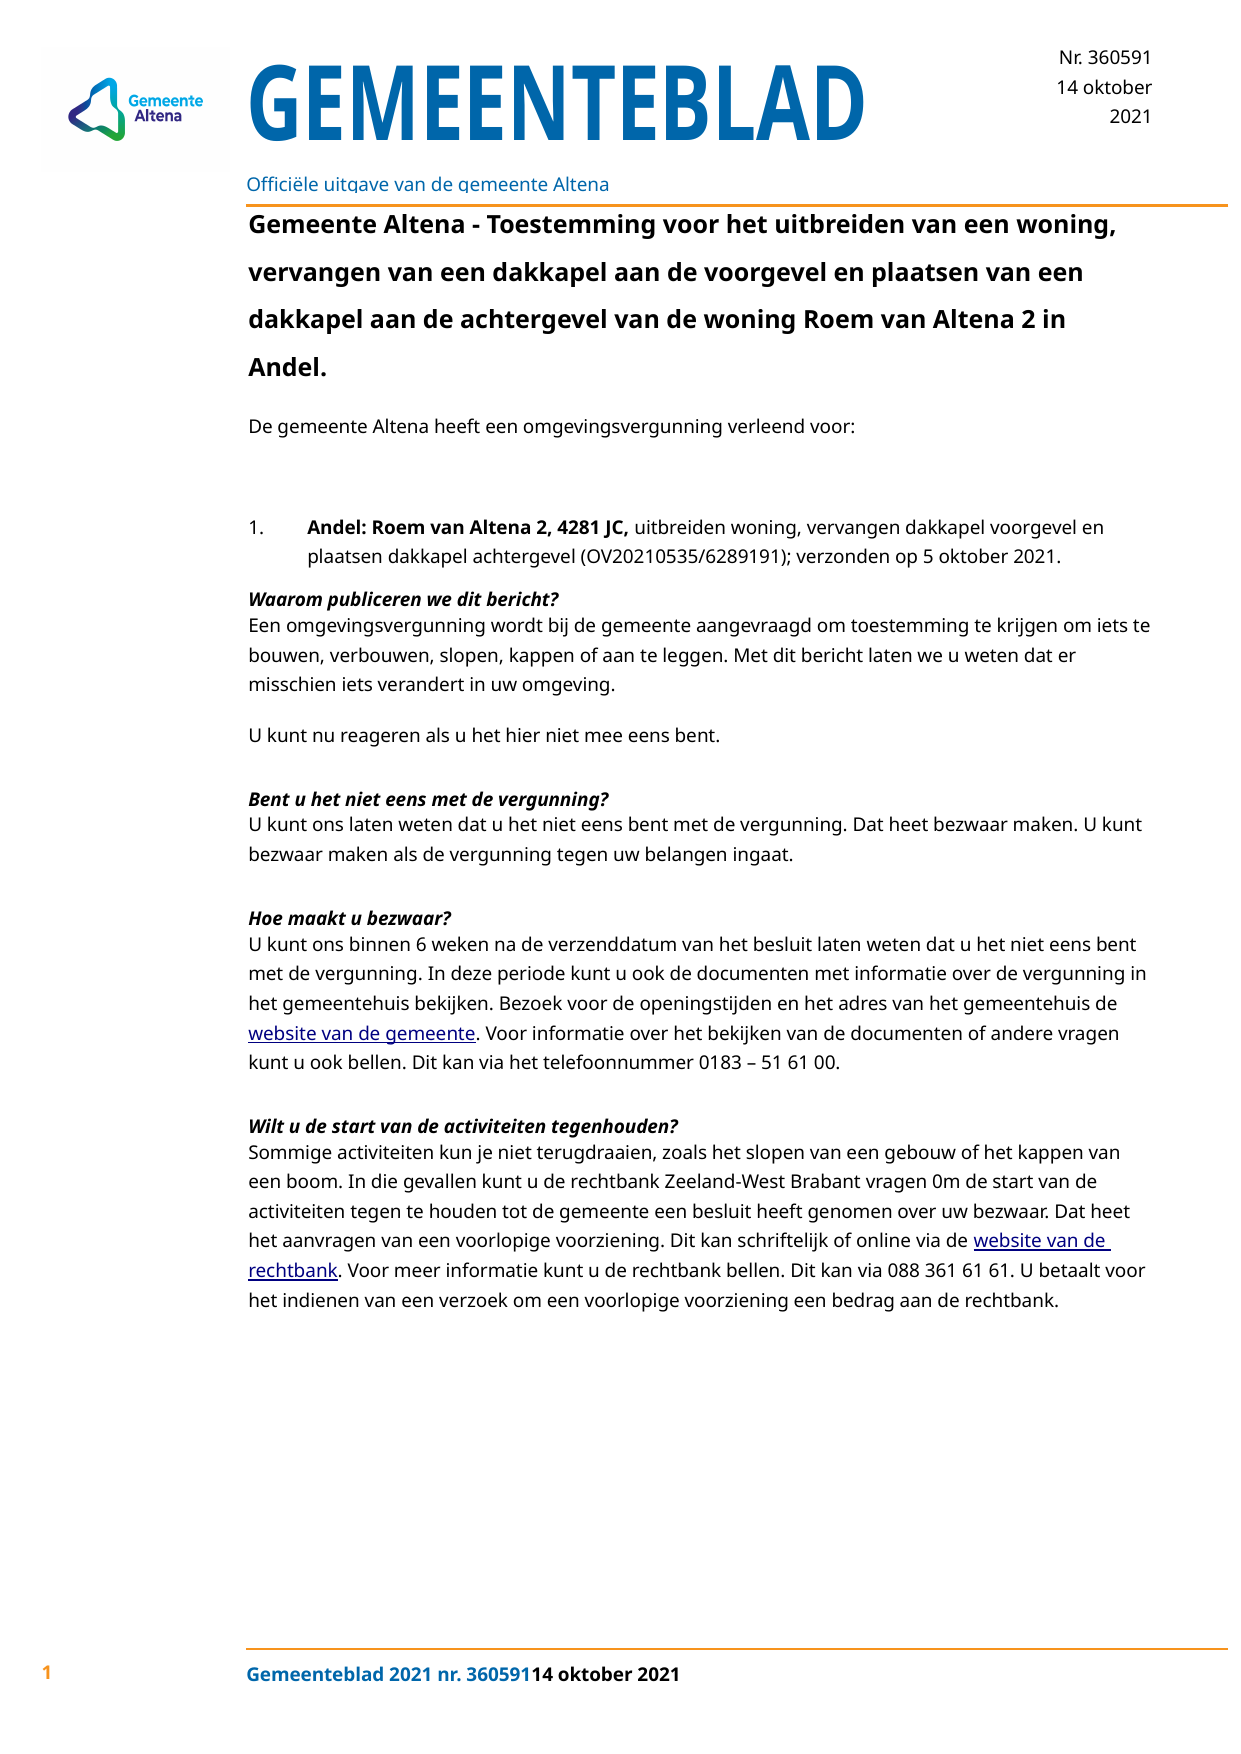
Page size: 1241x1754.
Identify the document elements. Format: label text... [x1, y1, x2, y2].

text Hoe maakt u bezwaar? [248, 905, 1152, 931]
text Waarom publiceren we dit bericht? [248, 587, 1152, 612]
text De gemeente Altena heeft een omgevingsvergunning verleend voor: [248, 413, 1152, 439]
list Andel: Roem van Altena 2, 4281 JC, uitbreiden woning, vervangen dakkapel voorgevel en plaatsen dakkapel achtergevel (OV20210535/6289191); verzonden op 5 oktober 2021. [248, 514, 1152, 569]
text Sommige activiteiten kun je niet terugdraaien, zoals het slopen van een gebouw of het kappen van een boom. In die gevallen kunt u de rechtbank Zeeland-West Brabant vragen 0m de start van de activiteiten tegen te houden tot de gemeente een besluit heeft genomen over uw bezwaar. Dat heet het aanvragen van een voorlopige voorziening. Dit kan schriftelijk of online via de website van de rechtbank. Voor meer informatie kunt u de rechtbank bellen. Dit kan via 088 361 61 61. U betaalt voor het indienen van een verzoek om een voorlopige voorziening een bedrag aan de rechtbank. [248, 1139, 1152, 1313]
text U kunt ons laten weten dat u het niet eens bent met de vergunning. Dat heet bezwaar maken. U kunt bezwaar maken als de vergunning tegen uw belangen ingaat. [248, 812, 1152, 867]
text Wilt u de start van de activiteiten tegenhouden? [248, 1113, 1152, 1139]
text U kunt ons binnen 6 weken na de verzenddatum van het besluit laten weten dat u het niet eens bent met de vergunning. In deze periode kunt u ook de documenten met informatie over de vergunning in het gemeentehuis bekijken. Bezoek voor de openingstijden en het adres van het gemeentehuis de website van de gemeente. Voor informatie over het bekijken van de documenten of andere vragen kunt u ook bellen. Dit kan via het telefoonnummer 0183 – 51 61 00. [248, 931, 1152, 1075]
text Een omgevingsvergunning wordt bij de gemeente aangevraagd om toestemming te krijgen om iets te bouwen, verbouwen, slopen, kappen of aan te leggen. Met dit bericht laten we u weten dat er misschien iets verandert in uw omgeving. [248, 612, 1152, 697]
picture [41, 47, 231, 172]
text Gemeente Altena - Toestemming voor het uitbreiden van een woning, vervangen van een dakkapel aan de voorgevel en plaatsen van een dakkapel aan de achtergevel van de woning Roem van Altena 2 in Andel. [248, 207, 1152, 384]
text U kunt nu reageren als u het hier niet mee eens bent. [248, 722, 1152, 748]
text Bent u het niet eens met de vergunning? [248, 786, 1152, 812]
